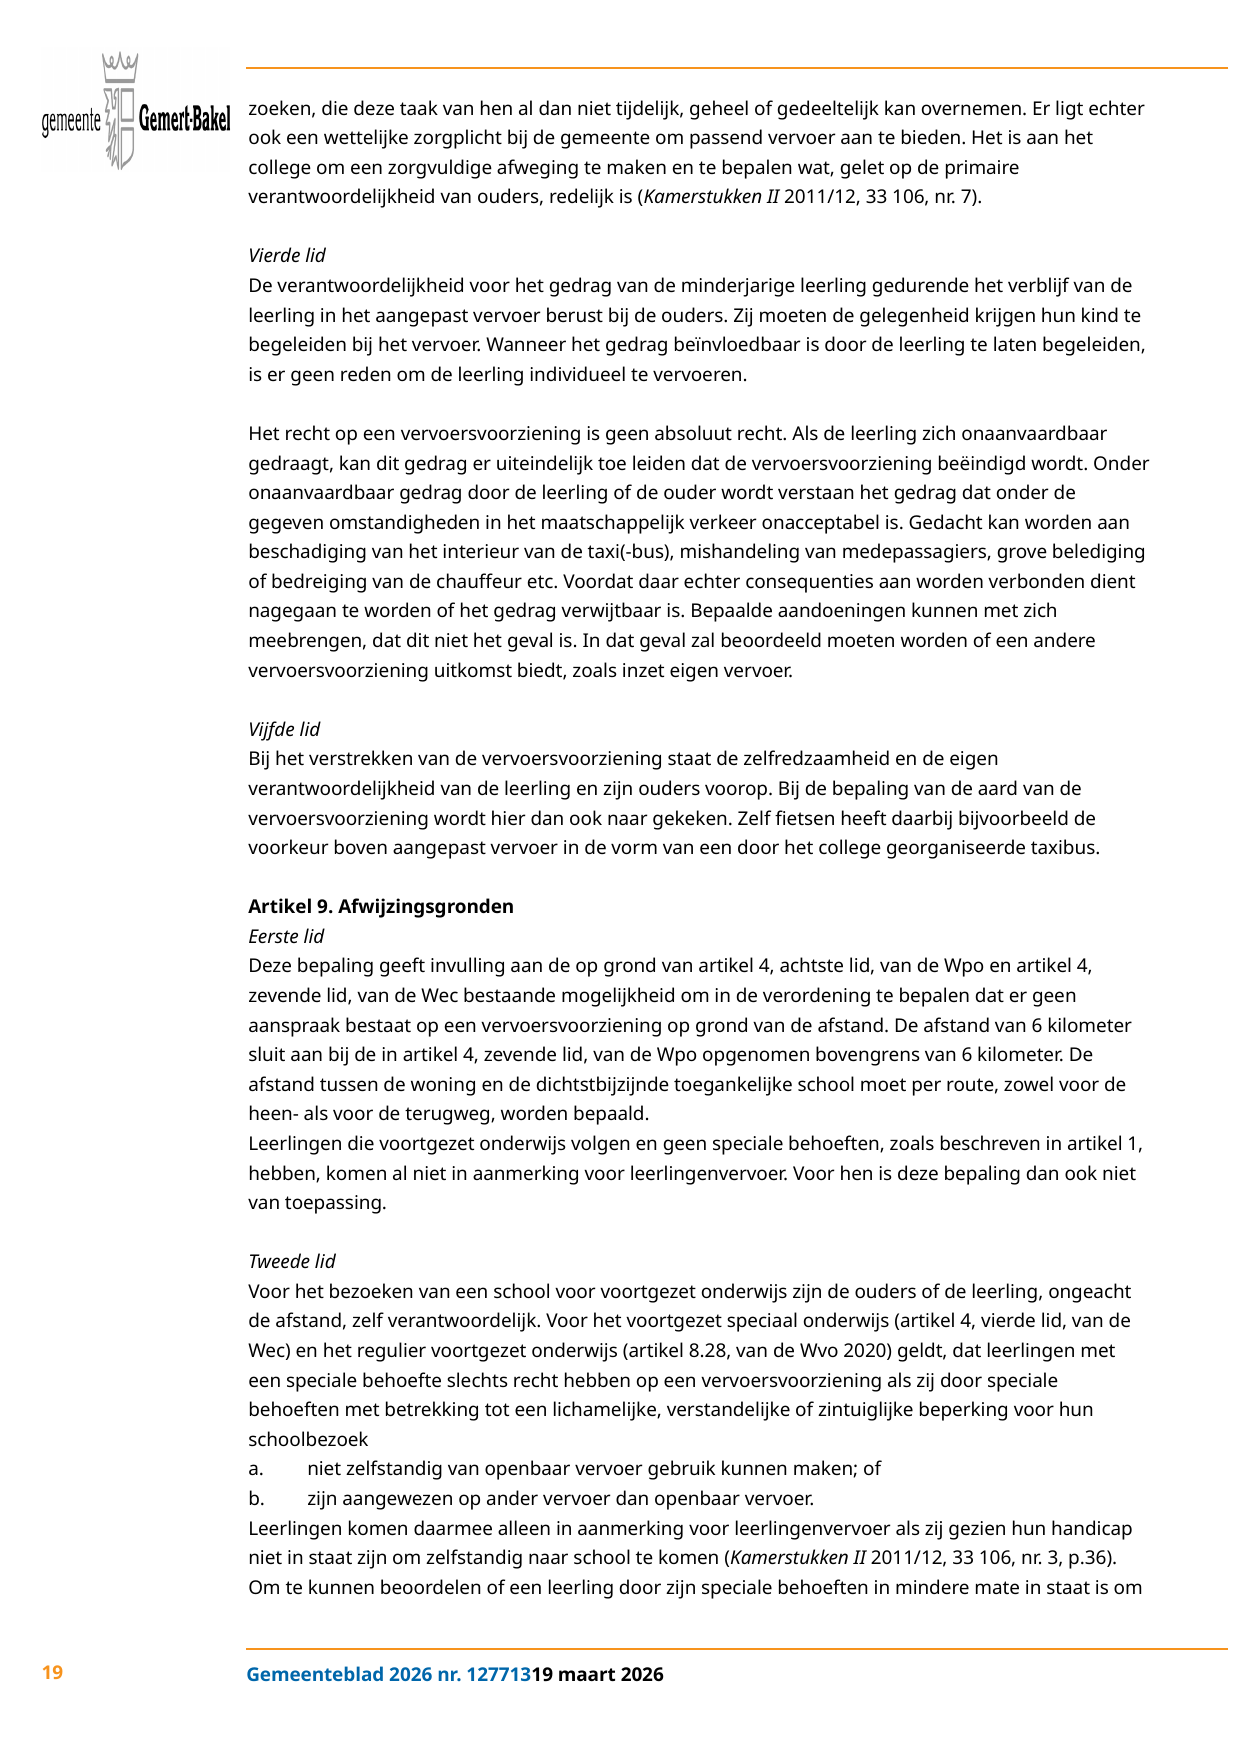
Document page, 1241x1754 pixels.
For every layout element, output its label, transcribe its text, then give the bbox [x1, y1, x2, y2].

text Vijfde lid [248, 716, 1152, 742]
text De verantwoordelijkheid voor het gedrag van de minderjarige leerling gedurende het verblijf van de leerling in het aangepast vervoer berust bij de ouders. Zij moeten de gelegenheid krijgen hun kind te begeleiden bij het vervoer. Wanneer het gedrag beïnvloedbaar is door de leerling te laten begeleiden, is er geen reden om de leerling individueel te vervoeren. [248, 272, 1152, 387]
text zoeken, die deze taak van hen al dan niet tijdelijk, geheel of gedeeltelijk kan overnemen. Er ligt echter ook een wettelijke zorgplicht bij de gemeente om passend vervoer aan te bieden. Het is aan het college om een zorgvuldige afweging te maken en te bepalen wat, gelet op de primaire verantwoordelijkheid van ouders, redelijk is (Kamerstukken II 2011/12, 33 106, nr. 7). [248, 95, 1152, 209]
text Het recht op een vervoersvoorziening is geen absoluut recht. Als de leerling zich onaanvaardbaar gedraagt, kan dit gedrag er uiteindelijk toe leiden dat de vervoersvoorziening beëindigd wordt. Onder onaanvaardbaar gedrag door de leerling of de ouder wordt verstaan het gedrag dat onder de gegeven omstandigheden in het maatschappelijk verkeer onacceptabel is. Gedacht kan worden aan beschadiging van het interieur van de taxi(-bus), mishandeling van medepassagiers, grove belediging of bedreiging van de chauffeur etc. Voordat daar echter consequenties aan worden verbonden dient nagegaan te worden of het gedrag verwijtbaar is. Bepaalde aandoeningen kunnen met zich meebrengen, dat dit niet het geval is. In dat geval zal beoordeeld moeten worden of een andere vervoersvoorziening uitkomst biedt, zoals inzet eigen vervoer. [248, 420, 1152, 683]
text Vierde lid [248, 243, 1152, 268]
text Leerlingen komen daarmee alleen in aanmerking voor leerlingenvervoer als zij gezien hun handicap niet in staat zijn om zelfstandig naar school te komen (Kamerstukken II 2011/12, 33 106, nr. 3, p.36). Om te kunnen beoordelen of een leerling door zijn speciale behoeften in mindere mate in staat is om [248, 1515, 1152, 1600]
text Bij het verstrekken van de vervoersvoorziening staat de zelfredzaamheid en de eigen verantwoordelijkheid van de leerling en zijn ouders voorop. Bij de bepaling van de aard van de vervoersvoorziening wordt hier dan ook naar gekeken. Zelf fietsen heeft daarbij bijvoorbeeld de voorkeur boven aangepast vervoer in de vorm van een door het college georganiseerde taxibus. [248, 746, 1152, 860]
text Eerste lid [248, 923, 1152, 949]
text Leerlingen die voortgezet onderwijs volgen en geen speciale behoeften, zoals beschreven in artikel 1, hebben, komen al niet in aanmerking voor leerlingenvervoer. Voor hen is deze bepaling dan ook niet van toepassing. [248, 1130, 1152, 1215]
picture [41, 47, 231, 172]
text Artikel 9. Afwijzingsgronden [248, 893, 1152, 919]
text Voor het bezoeken van een school voor voortgezet onderwijs zijn de ouders of de leerling, ongeacht de afstand, zelf verantwoordelijk. Voor het voortgezet speciaal onderwijs (artikel 4, vierde lid, van de Wec) en het regulier voortgezet onderwijs (artikel 8.28, van de Wvo 2020) geldt, dat leerlingen met een speciale behoefte slechts recht hebben op een vervoersvoorziening als zij door speciale behoeften met betrekking tot een lichamelijke, verstandelijke of zintuiglijke beperking voor hun schoolbezoek [248, 1278, 1152, 1452]
list niet zelfstandig van openbaar vervoer gebruik kunnen maken; of [248, 1456, 1152, 1481]
text Tweede lid [248, 1248, 1152, 1274]
text Deze bepaling geeft invulling aan de op grond van artikel 4, achtste lid, van de Wpo en artikel 4, zevende lid, van de Wec bestaande mogelijkheid om in de verordening te bepalen dat er geen aanspraak bestaat op een vervoersvoorziening op grond van de afstand. De afstand van 6 kilometer sluit aan bij de in artikel 4, zevende lid, van de Wpo opgenomen bovengrens van 6 kilometer. De afstand tussen de woning en de dichtstbijzijnde toegankelijke school moet per route, zowel voor de heen- als voor de terugweg, worden bepaald. [248, 953, 1152, 1126]
list zijn aangewezen op ander vervoer dan openbaar vervoer. [248, 1485, 1152, 1511]
